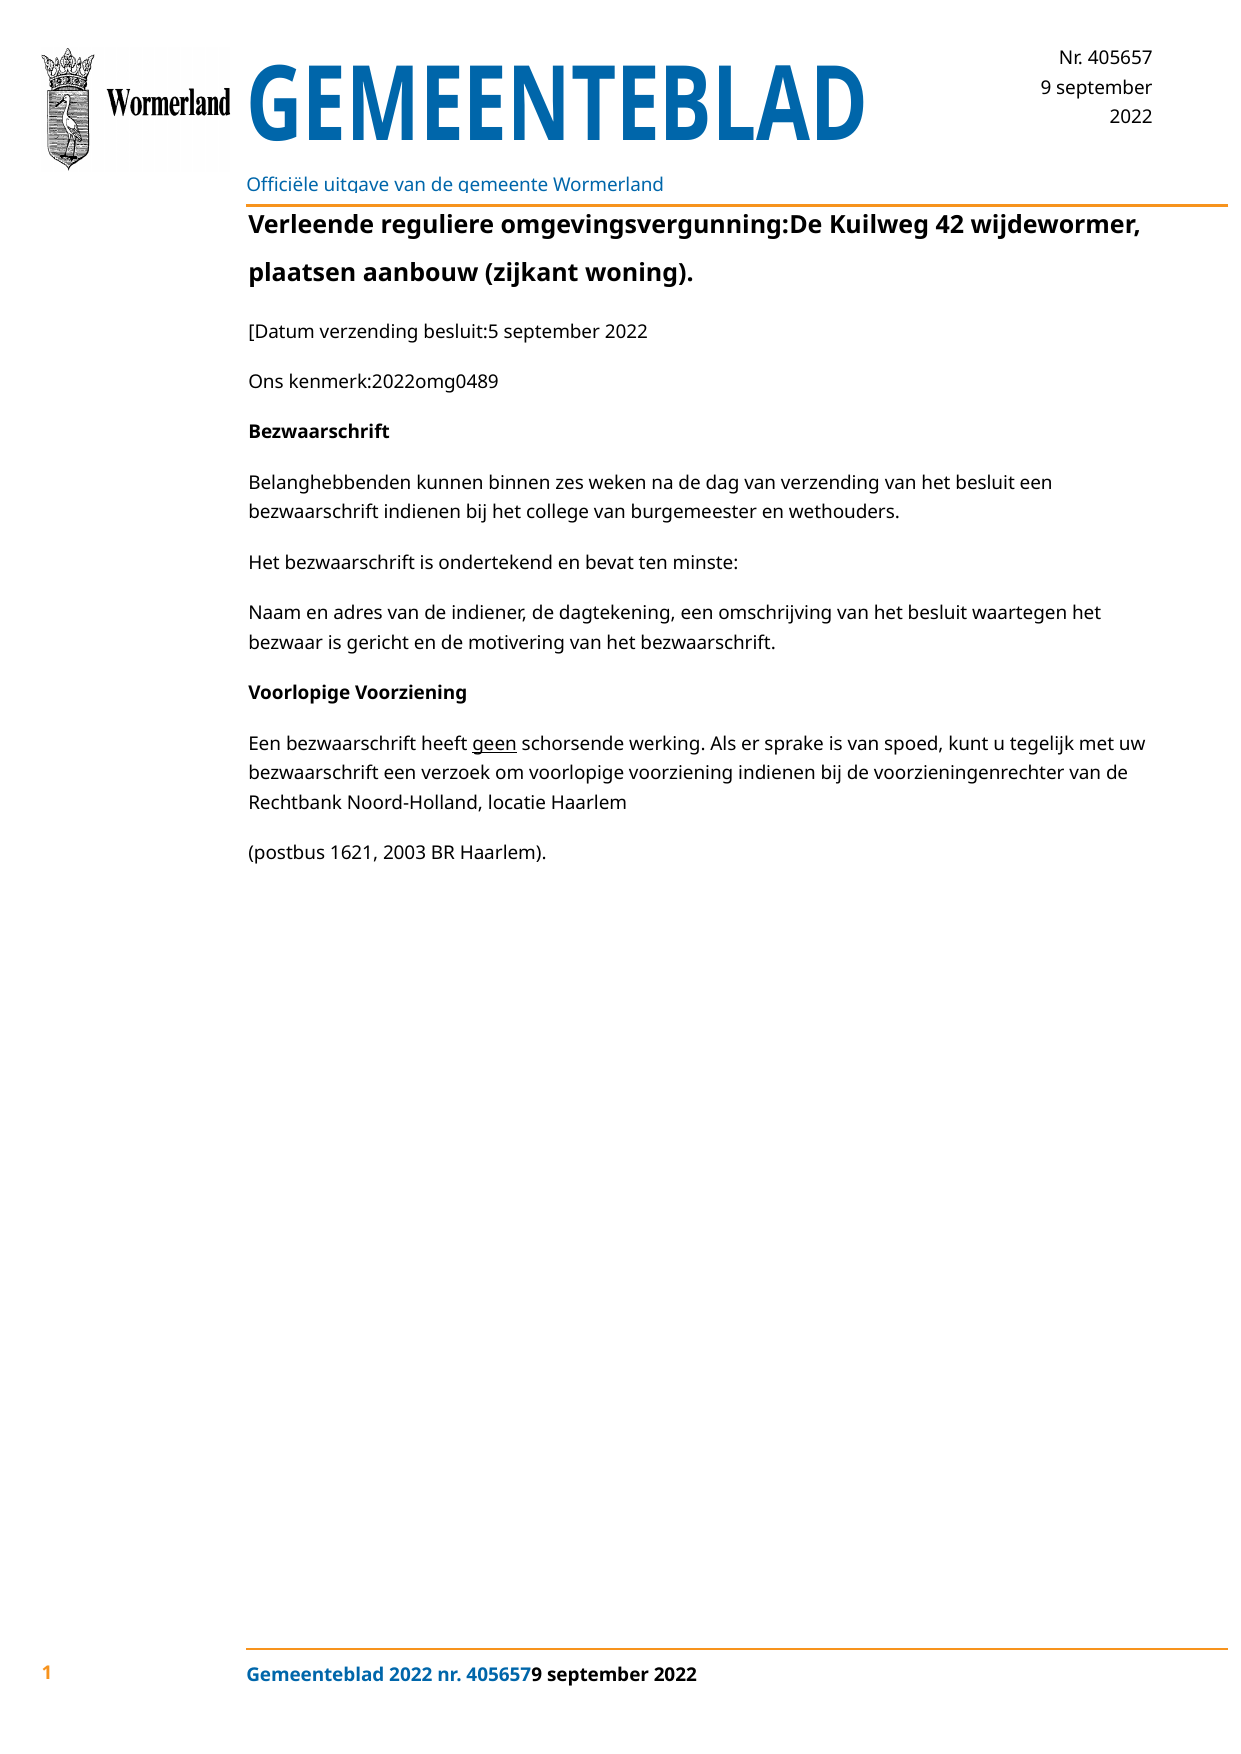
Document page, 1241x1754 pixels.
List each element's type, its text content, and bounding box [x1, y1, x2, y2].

text Het bezwaarschrift is ondertekend en bevat ten minste: [248, 549, 1152, 575]
picture [41, 47, 231, 172]
text Ons kenmerk:2022omg0489 [248, 368, 1152, 394]
text [Datum verzending besluit:5 september 2022 [248, 318, 1152, 344]
text Verleende reguliere omgevingsvergunning:De Kuilweg 42 wijdewormer, plaatsen aanbouw (zijkant woning). [248, 207, 1152, 288]
text Een bezwaarschrift heeft geen schorsende werking. Als er sprake is van spoed, kunt u tegelijk met uw bezwaarschrift een verzoek om voorlopige voorziening indienen bij de voorzieningenrechter van de Rechtbank Noord-Holland, locatie Haarlem [248, 730, 1152, 815]
text (postbus 1621, 2003 BR Haarlem). [248, 839, 1152, 865]
text Bezwaarschrift [248, 419, 1152, 444]
text Belanghebbenden kunnen binnen zes weken na de dag van verzending van het besluit een bezwaarschrift indienen bij het college van burgemeester en wethouders. [248, 469, 1152, 524]
text Voorlopige Voorziening [248, 679, 1152, 705]
text Naam en adres van de indiener, de dagtekening, een omschrijving van het besluit waartegen het bezwaar is gericht en de motivering van het bezwaarschrift. [248, 599, 1152, 655]
